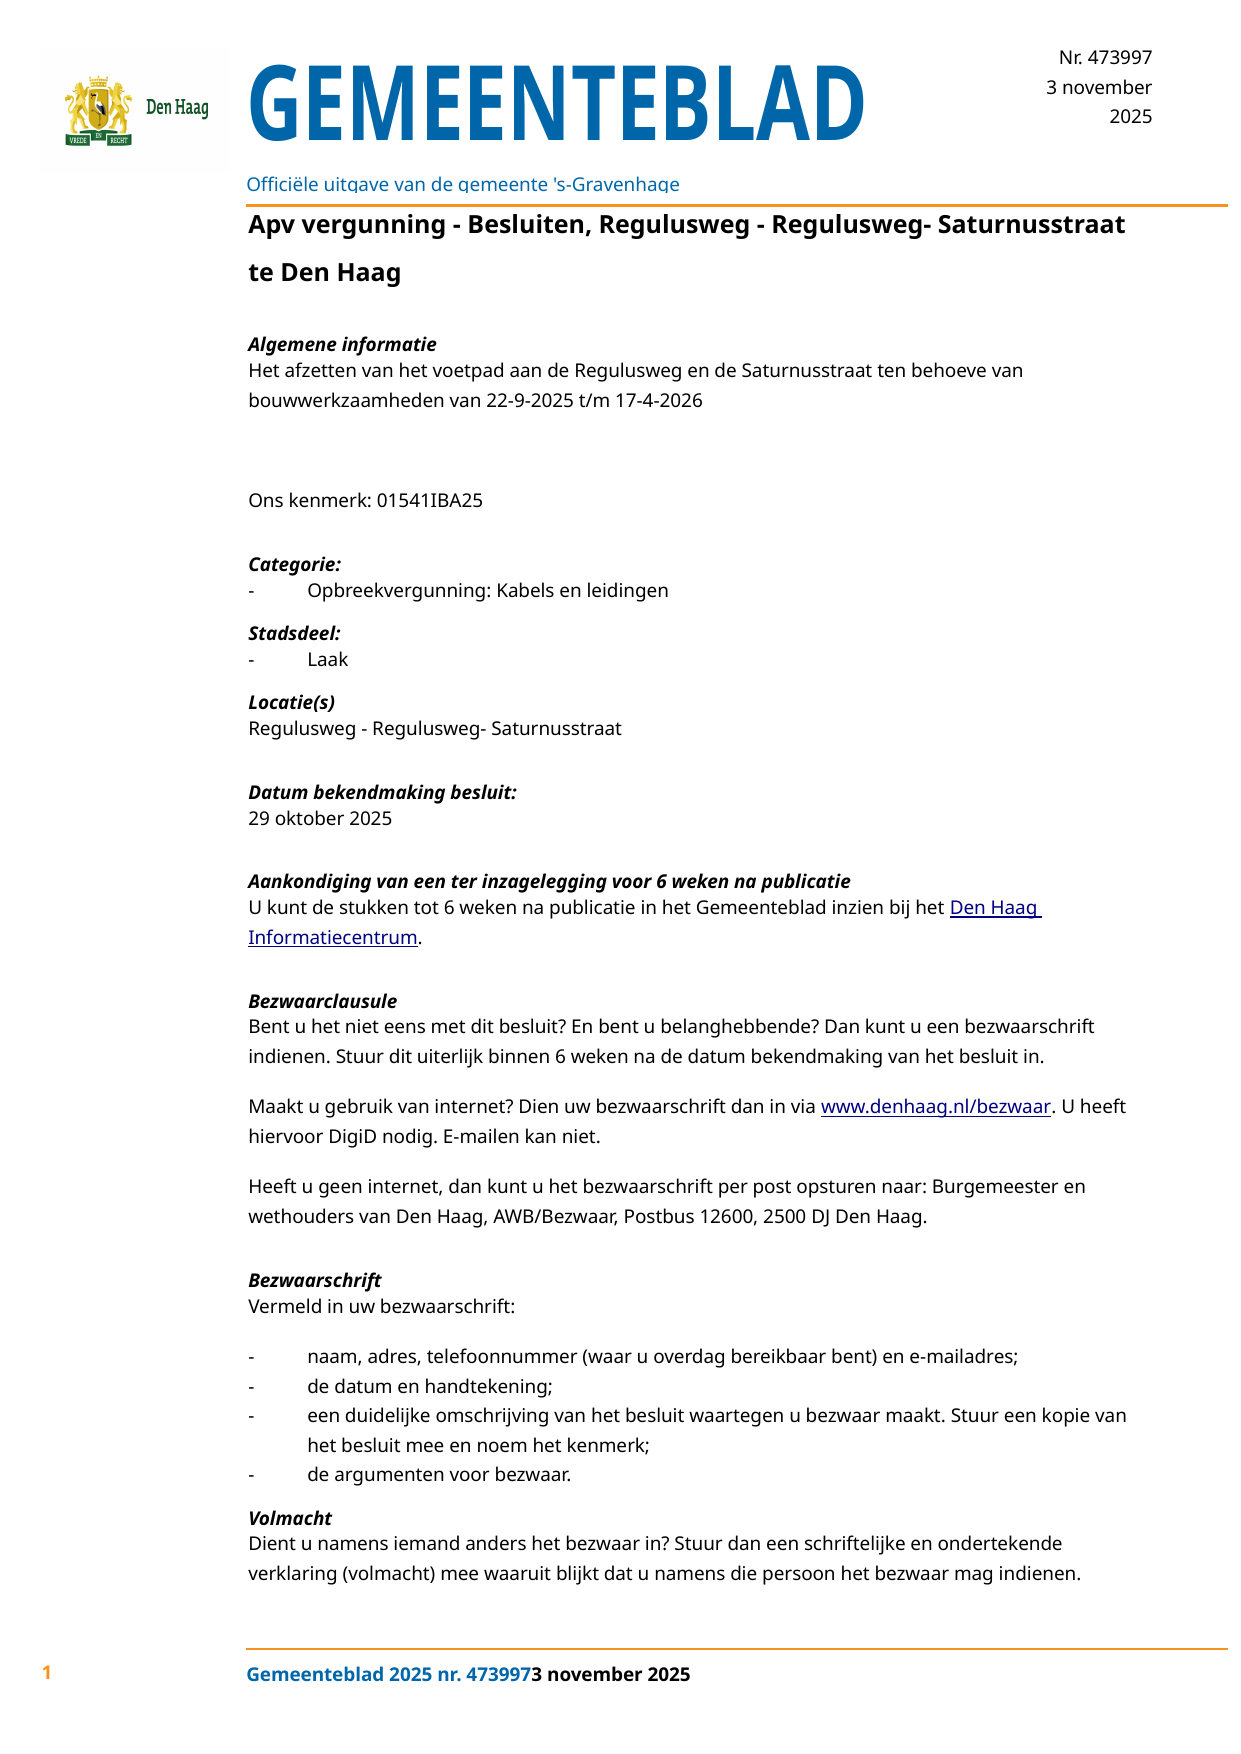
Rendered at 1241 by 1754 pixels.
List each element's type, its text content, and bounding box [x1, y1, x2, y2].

text Algemene informatie [248, 331, 1152, 357]
list een duidelijke omschrijving van het besluit waartegen u bezwaar maakt. Stuur een kopie van het besluit mee en noem het kenmerk; [248, 1402, 1152, 1458]
text Datum bekendmaking besluit: [248, 779, 1152, 805]
text Regulusweg - Regulusweg- Saturnusstraat [248, 715, 1152, 741]
text Maakt u gebruik van internet? Dien uw bezwaarschrift dan in via www.denhaag.nl/bezwaar. U heeft hiervoor DigiD nodig. E-mailen kan niet. [248, 1094, 1152, 1149]
text Apv vergunning - Besluiten, Regulusweg - Regulusweg- Saturnusstraat te Den Haag [248, 207, 1152, 288]
list naam, adres, telefoonnummer (waar u overdag bereikbaar bent) en e-mailadres; [248, 1343, 1152, 1369]
text Volmacht [248, 1505, 1152, 1531]
list de datum en handtekening; [248, 1373, 1152, 1399]
text Bent u het niet eens met dit besluit? En bent u belanghebbende? Dan kunt u een bezwaarschrift indienen. Stuur dit uiterlijk binnen 6 weken na de datum bekendmaking van het besluit in. [248, 1014, 1152, 1069]
picture [41, 47, 231, 172]
text 29 oktober 2025 [248, 805, 1152, 830]
list de argumenten voor bezwaar. [248, 1462, 1152, 1487]
text Bezwaarschrift [248, 1267, 1152, 1293]
text Dient u namens iemand anders het bezwaar in? Stuur dan een schriftelijke en ondertekende verklaring (volmacht) mee waaruit blijkt dat u namens die persoon het bezwaar mag indienen. [248, 1531, 1152, 1586]
text Ons kenmerk: 01541IBA25 [248, 488, 1152, 513]
text U kunt de stukken tot 6 weken na publicatie in het Gemeenteblad inzien bij het Den Haag Informatiecentrum. [248, 894, 1152, 950]
text Vermeld in uw bezwaarschrift: [248, 1293, 1152, 1319]
text Bezwaarclausule [248, 988, 1152, 1014]
list Opbreekvergunning: Kabels en leidingen [248, 577, 1152, 603]
text Aankondiging van een ter inzagelegging voor 6 weken na publicatie [248, 869, 1152, 894]
text Locatie(s) [248, 689, 1152, 715]
text Categorie: [248, 552, 1152, 577]
text Het afzetten van het voetpad aan de Regulusweg en de Saturnusstraat ten behoeve van bouwwerkzaamheden van 22-9-2025 t/m 17-4-2026 [248, 357, 1152, 412]
text Stadsdeel: [248, 620, 1152, 646]
list Laak [248, 646, 1152, 672]
text Heeft u geen internet, dan kunt u het bezwaarschrift per post opsturen naar: Burgemeester en wethouders van Den Haag, AWB/Bezwaar, Postbus 12600, 2500 DJ Den Haag. [248, 1174, 1152, 1229]
